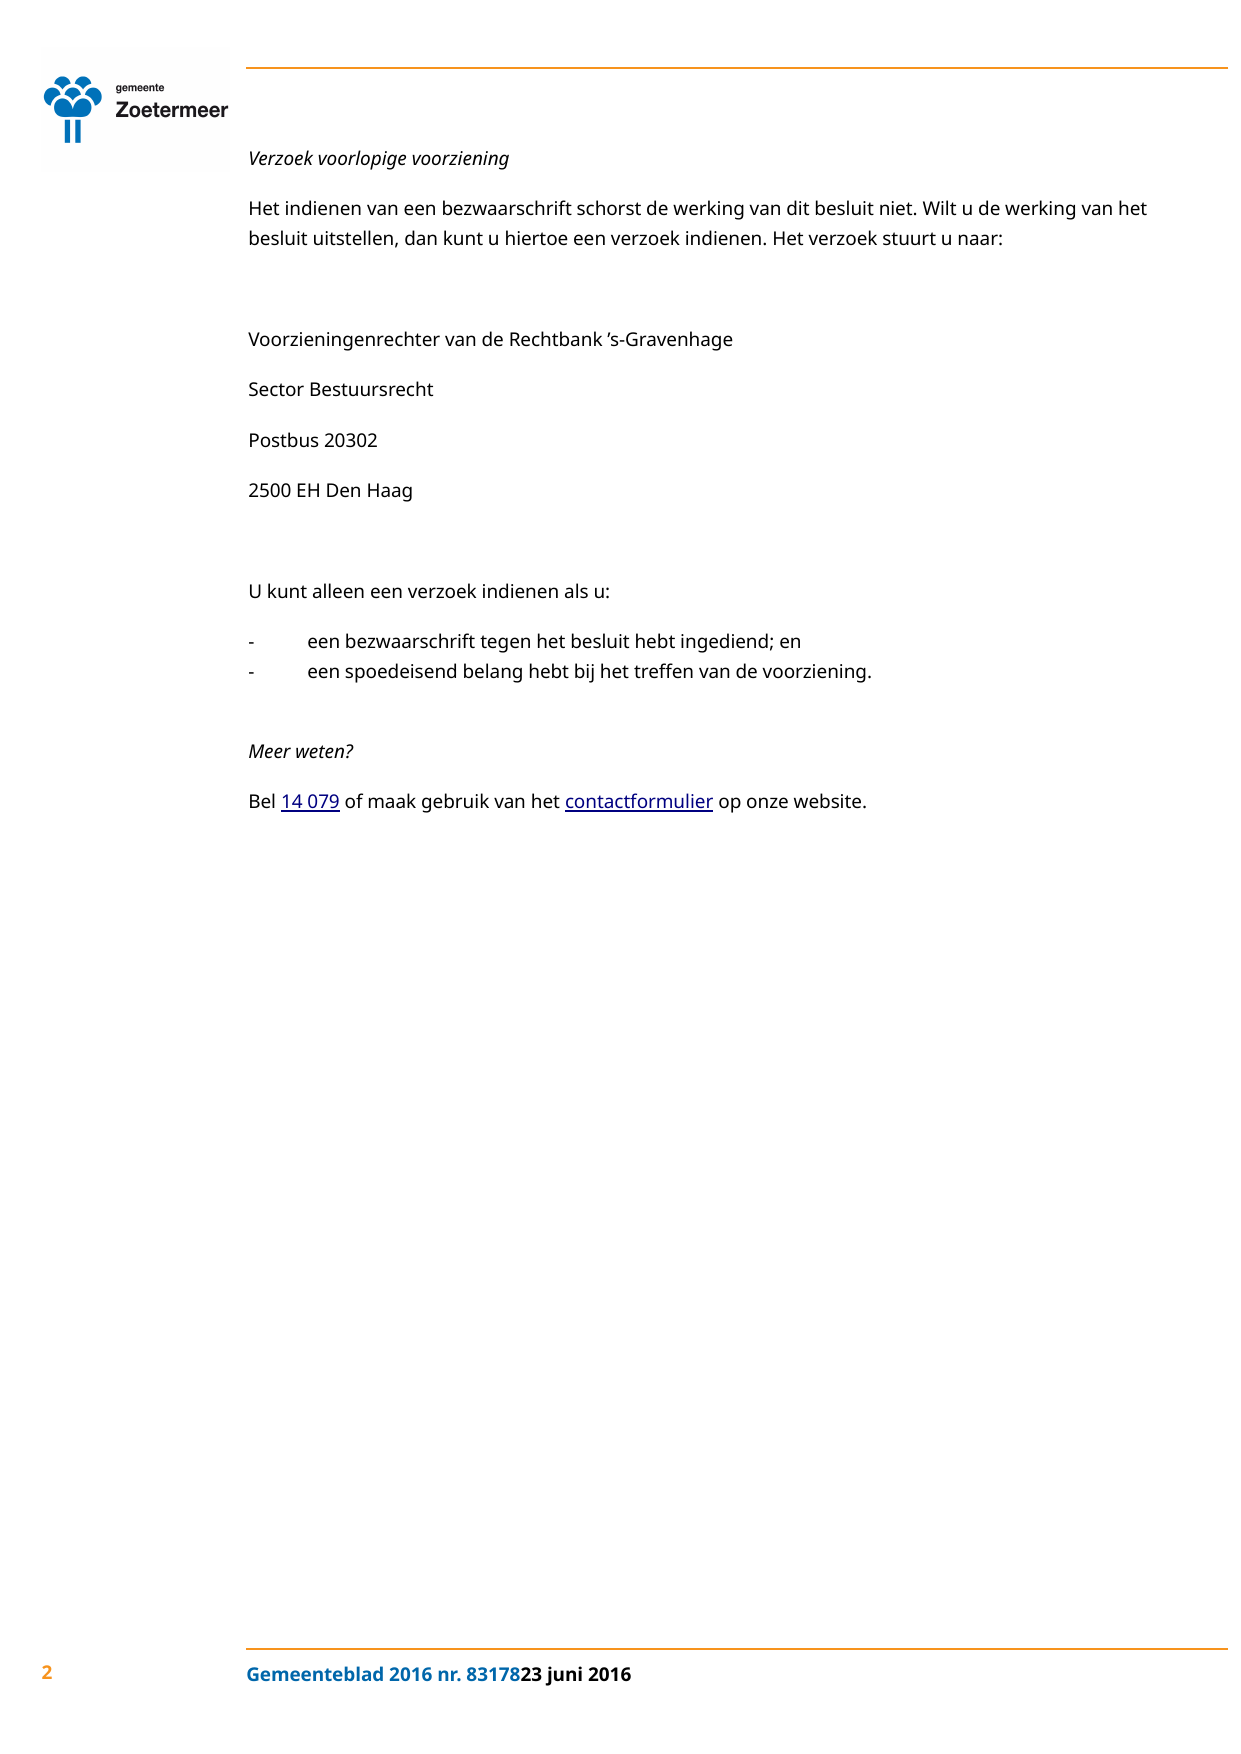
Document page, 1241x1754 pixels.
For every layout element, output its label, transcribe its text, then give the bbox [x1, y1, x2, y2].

text 2500 EH Den Haag [248, 477, 1152, 503]
text Bel 14 079 of maak gebruik van het contactformulier op onze website. [248, 788, 1152, 814]
picture [41, 47, 231, 172]
text Postbus 20302 [248, 427, 1152, 453]
list een bezwaarschrift tegen het besluit hebt ingediend; en [248, 628, 1152, 654]
text Voorzieningenrechter van de Rechtbank ’s-Gravenhage [248, 326, 1152, 352]
text Het indienen van een bezwaarschrift schorst de werking van dit besluit niet. Wilt u de werking van het besluit uitstellen, dan kunt u hiertoe een verzoek indienen. Het verzoek stuurt u naar: [248, 196, 1152, 251]
list een spoedeisend belang hebt bij het treffen van de voorziening. [248, 658, 1152, 684]
text Sector Bestuursrecht [248, 376, 1152, 402]
text Verzoek voorlopige voorziening [248, 145, 1152, 171]
text Meer weten? [248, 738, 1152, 764]
text U kunt alleen een verzoek indienen als u: [248, 578, 1152, 604]
